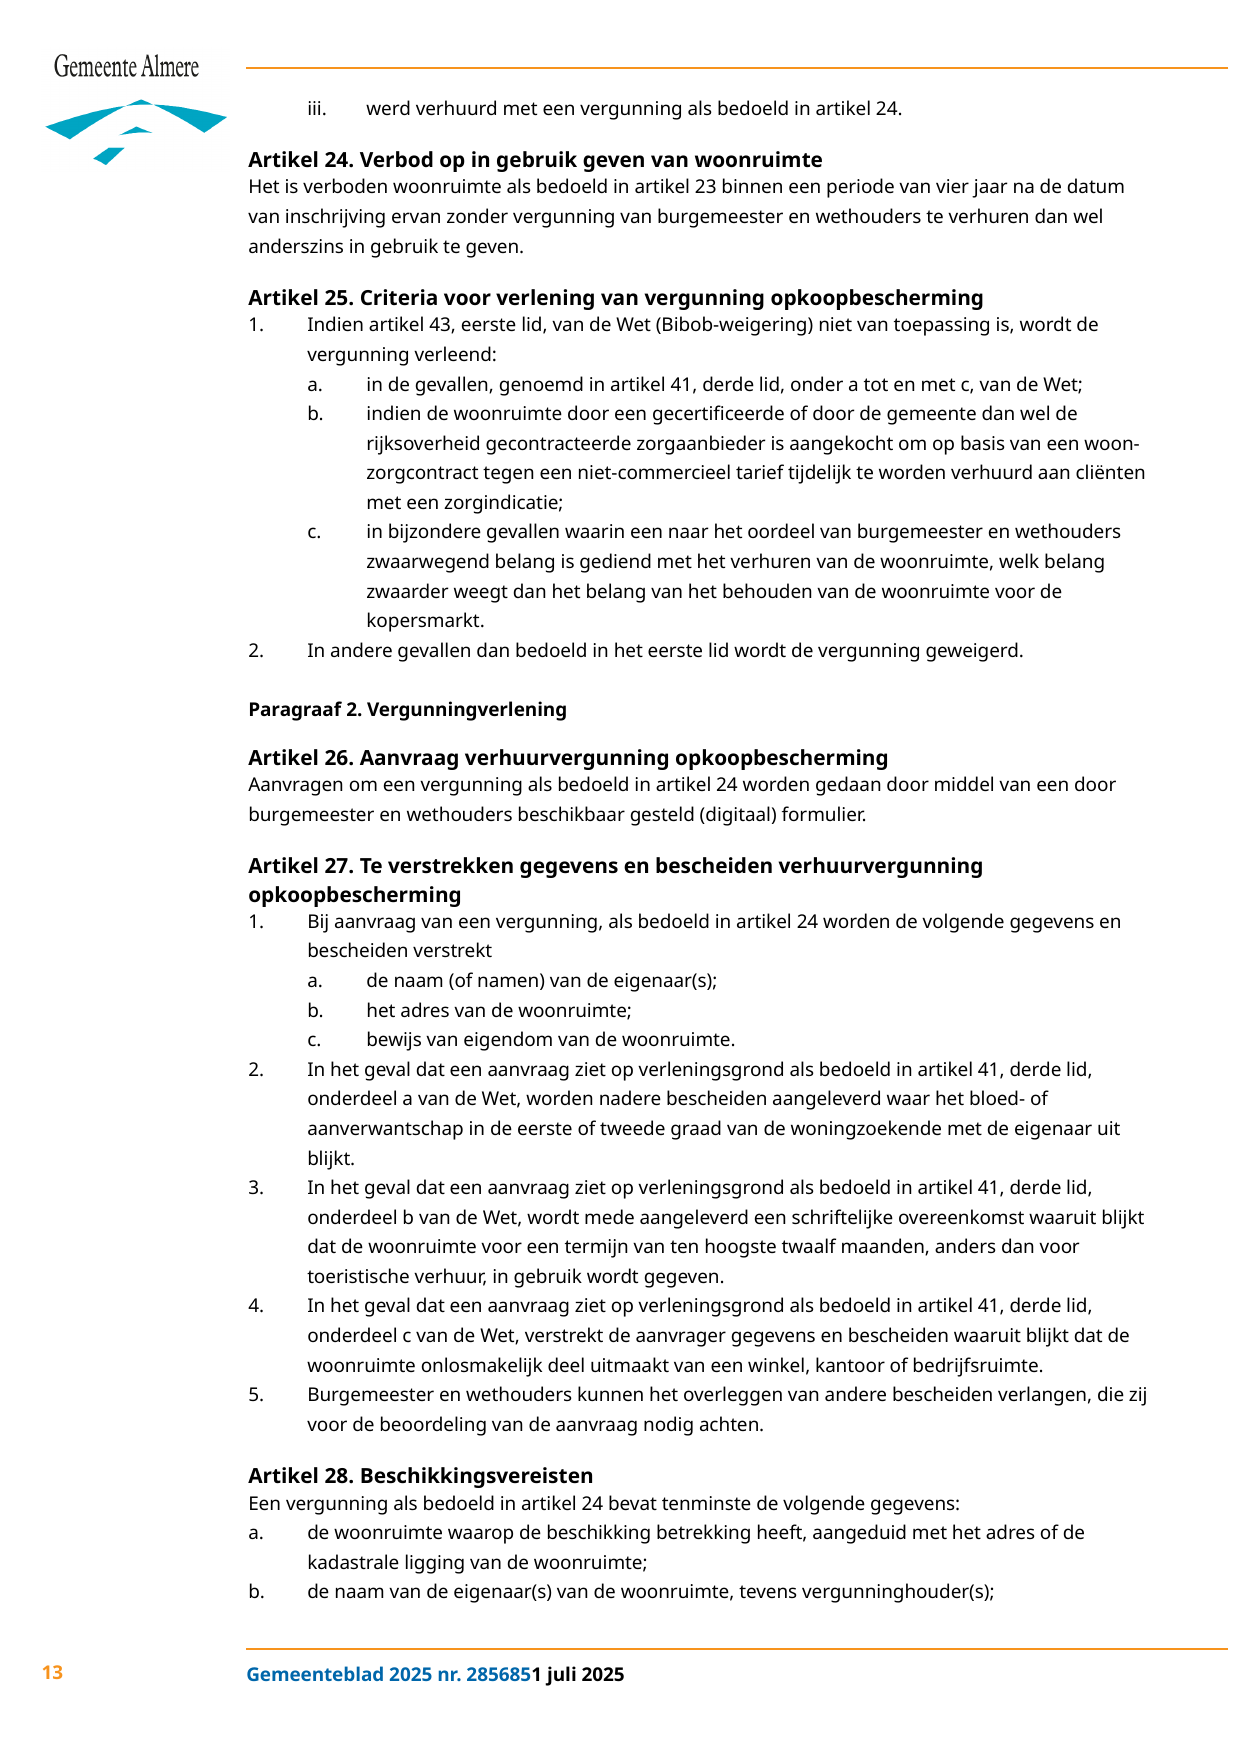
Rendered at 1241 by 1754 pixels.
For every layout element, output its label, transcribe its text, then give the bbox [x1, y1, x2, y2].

text Paragraaf 2. Vergunningverlening [248, 696, 1152, 722]
text Aanvragen om een vergunning als bedoeld in artikel 24 worden gedaan door middel van een door burgemeester en wethouders beschikbaar gesteld (digitaal) formulier. [248, 771, 1152, 827]
list de woonruimte waarop de beschikking betrekking heeft, aangeduid met het adres of de kadastrale ligging van de woonruimte; [248, 1519, 1152, 1575]
list bewijs van eigendom van de woonruimte. [307, 1026, 1152, 1052]
list In het geval dat een aanvraag ziet op verleningsgrond als bedoeld in artikel 41, derde lid, onderdeel c van de Wet, verstrekt de aanvrager gegevens en bescheiden waaruit blijkt dat de woonruimte onlosmakelijk deel uitmaakt van een winkel, kantoor of bedrijfsruimte. [248, 1293, 1152, 1378]
list werd verhuurd met een vergunning als bedoeld in artikel 24. [307, 95, 1152, 121]
text Artikel 25. Criteria voor verlening van vergunning opkoopbescherming [248, 283, 1152, 312]
text Artikel 24. Verbod op in gebruik geven van woonruimte [248, 145, 1152, 174]
list In het geval dat een aanvraag ziet op verleningsgrond als bedoeld in artikel 41, derde lid, onderdeel b van de Wet, wordt mede aangeleverd een schriftelijke overeenkomst waaruit blijkt dat de woonruimte voor een termijn van ten hoogste twaalf maanden, anders dan voor toeristische verhuur, in gebruik wordt gegeven. [248, 1174, 1152, 1289]
text Artikel 27. Te verstrekken gegevens en bescheiden verhuurvergunning opkoopbescherming [248, 851, 1152, 908]
list de naam (of namen) van de eigenaar(s); [307, 967, 1152, 993]
text Artikel 26. Aanvraag verhuurvergunning opkoopbescherming [248, 743, 1152, 771]
list In het geval dat een aanvraag ziet op verleningsgrond als bedoeld in artikel 41, derde lid, onderdeel a van de Wet, worden nadere bescheiden aangeleverd waar het bloed- of aanverwantschap in de eerste of tweede graad van de woningzoekende met de eigenaar uit blijkt. [248, 1056, 1152, 1171]
text Artikel 28. Beschikkingsvereisten [248, 1461, 1152, 1490]
list in de gevallen, genoemd in artikel 41, derde lid, onder a tot en met c, van de Wet; [307, 371, 1152, 397]
list het adres van de woonruimte; [307, 997, 1152, 1023]
list Bij aanvraag van een vergunning, als bedoeld in artikel 24 worden de volgende gegevens en bescheiden verstrekt [248, 908, 1152, 963]
text Een vergunning als bedoeld in artikel 24 bevat tenminste de volgende gegevens: [248, 1490, 1152, 1516]
list indien de woonruimte door een gecertificeerde of door de gemeente dan wel de rijksoverheid gecontracteerde zorgaanbieder is aangekocht om op basis van een woon-zorgcontract tegen een niet-commercieel tarief tijdelijk te worden verhuurd aan cliënten met een zorgindicatie; [307, 400, 1152, 515]
list Indien artikel 43, eerste lid, van de Wet (Bibob-weigering) niet van toepassing is, wordt de vergunning verleend: [248, 312, 1152, 367]
list Burgemeester en wethouders kunnen het overleggen van andere bescheiden verlangen, die zij voor de beoordeling van de aanvraag nodig achten. [248, 1381, 1152, 1437]
list de naam van de eigenaar(s) van de woonruimte, tevens vergunninghouder(s); [248, 1579, 1152, 1604]
picture [41, 47, 231, 172]
text Het is verboden woonruimte als bedoeld in artikel 23 binnen een periode van vier jaar na de datum van inschrijving ervan zonder vergunning van burgemeester en wethouders te verhuren dan wel anderszins in gebruik te geven. [248, 174, 1152, 258]
list in bijzondere gevallen waarin een naar het oordeel van burgemeester en wethouders zwaarwegend belang is gediend met het verhuren van de woonruimte, welk belang zwaarder weegt dan het belang van het behouden van de woonruimte voor de kopersmarkt. [307, 519, 1152, 633]
list In andere gevallen dan bedoeld in het eerste lid wordt de vergunning geweigerd. [248, 637, 1152, 663]
